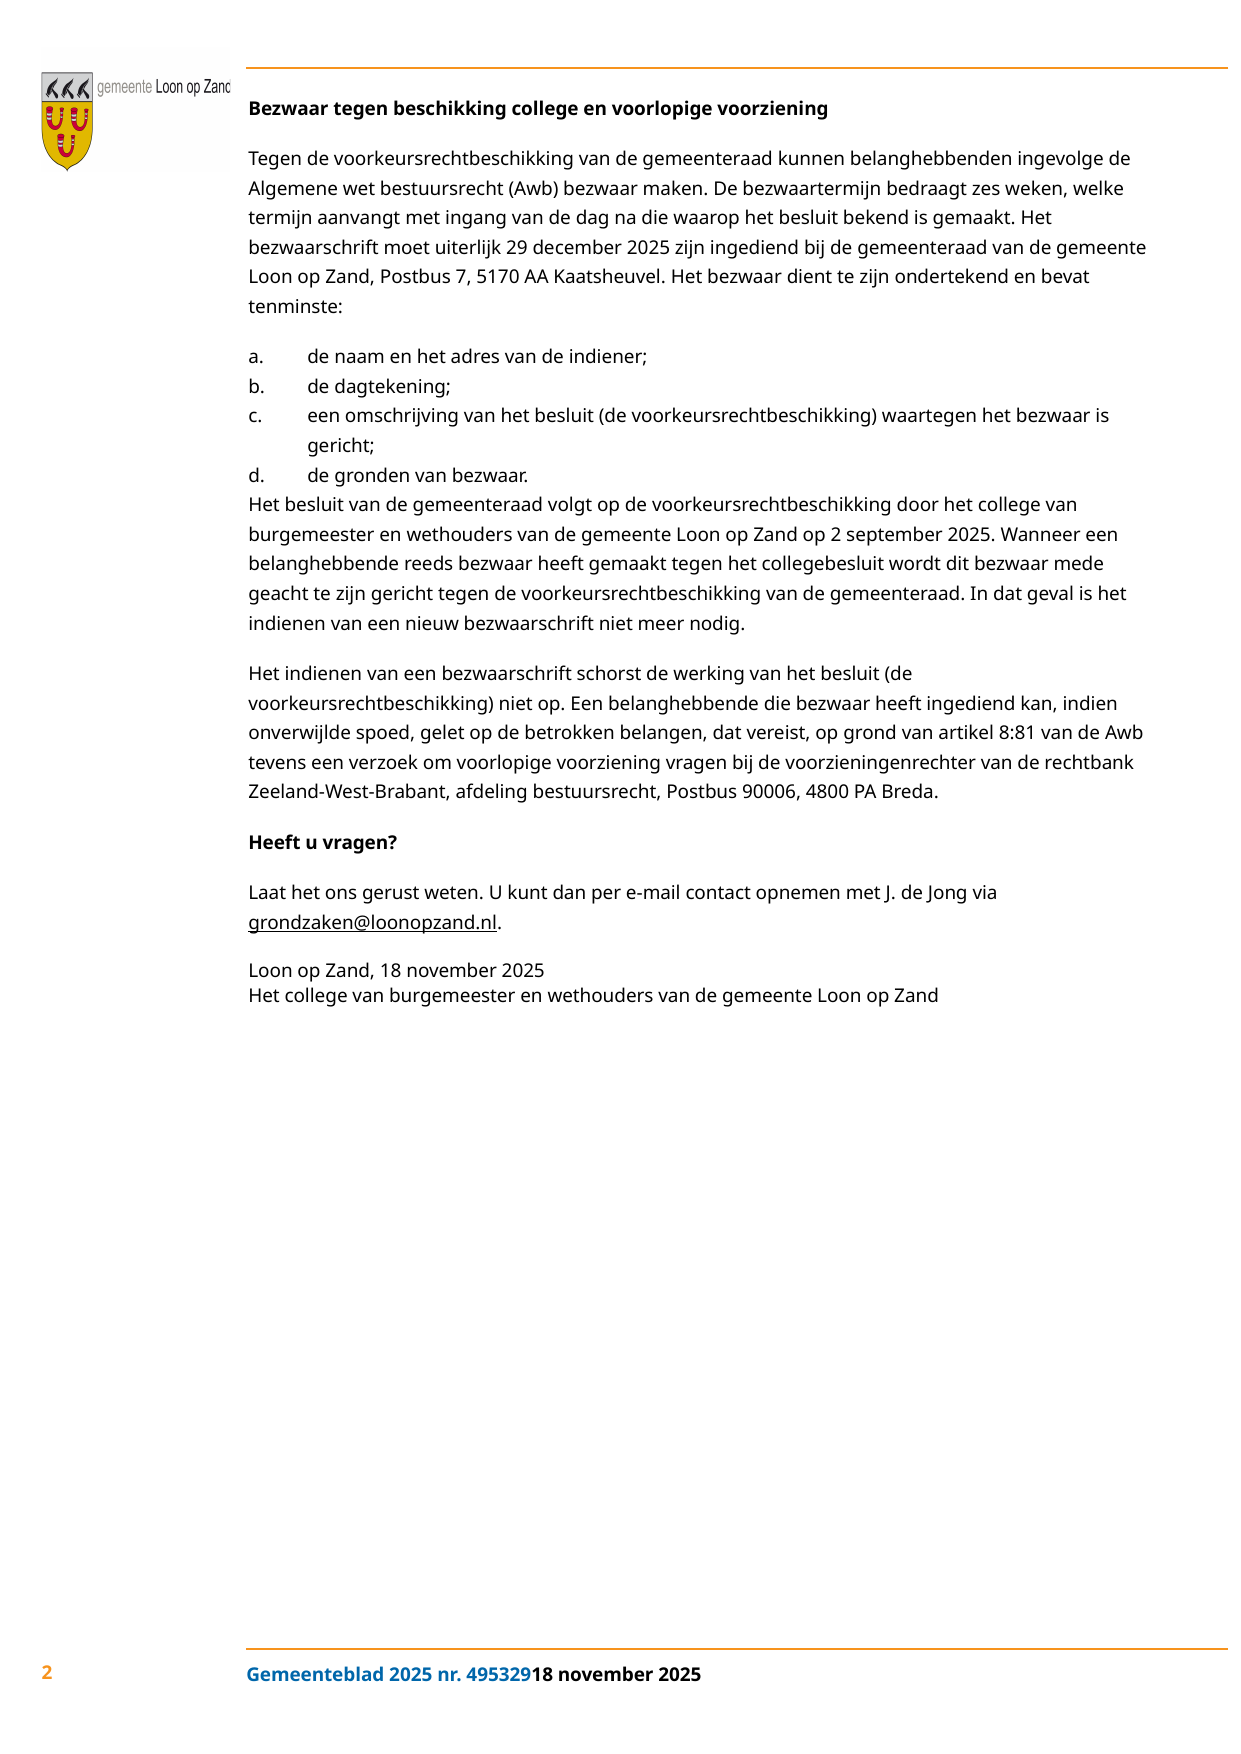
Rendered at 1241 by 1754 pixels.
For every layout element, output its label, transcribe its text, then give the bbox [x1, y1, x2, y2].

text Tegen de voorkeursrechtbeschikking van de gemeenteraad kunnen belanghebbenden ingevolge de Algemene wet bestuursrecht (Awb) bezwaar maken. De bezwaartermijn bedraagt zes weken, welke termijn aanvangt met ingang van de dag na die waarop het besluit bekend is gemaakt. Het bezwaarschrift moet uiterlijk 29 december 2025 zijn ingediend bij de gemeenteraad van de gemeente Loon op Zand, Postbus 7, 5170 AA Kaatsheuvel. Het bezwaar dient te zijn ondertekend en bevat tenminste: [248, 145, 1152, 319]
list de gronden van bezwaar. [248, 462, 1152, 488]
list de dagtekening; [248, 373, 1152, 399]
text Het college van burgemeester en wethouders van de gemeente Loon op Zand [248, 982, 1152, 1008]
text Heeft u vragen? [248, 829, 1152, 855]
text Het besluit van de gemeenteraad volgt op de voorkeursrechtbeschikking door het college van burgemeester en wethouders van de gemeente Loon op Zand op 2 september 2025. Wanneer een belanghebbende reeds bezwaar heeft gemaakt tegen het collegebesluit wordt dit bezwaar mede geacht te zijn gericht tegen de voorkeursrechtbeschikking van de gemeenteraad. In dat geval is het indienen van een nieuw bezwaarschrift niet meer nodig. [248, 491, 1152, 636]
text Het indienen van een bezwaarschrift schorst de werking van het besluit (de voorkeursrechtbeschikking) niet op. Een belanghebbende die bezwaar heeft ingediend kan, indien onverwijlde spoed, gelet op de betrokken belangen, dat vereist, op grond van artikel 8:81 van de Awb tevens een verzoek om voorlopige voorziening vragen bij de voorzieningenrechter van de rechtbank Zeeland-West-Brabant, afdeling bestuursrecht, Postbus 90006, 4800 PA Breda. [248, 660, 1152, 804]
list een omschrijving van het besluit (de voorkeursrechtbeschikking) waartegen het bezwaar is gericht; [248, 403, 1152, 458]
picture [41, 47, 231, 172]
text Bezwaar tegen beschikking college en voorlopige voorziening [248, 95, 1152, 121]
text Loon op Zand, 18 november 2025 [248, 957, 1152, 982]
text Laat het ons gerust weten. U kunt dan per e-mail contact opnemen met J. de Jong via grondzaken@loonopzand.nl. [248, 879, 1152, 935]
list de naam en het adres van de indiener; [248, 343, 1152, 369]
